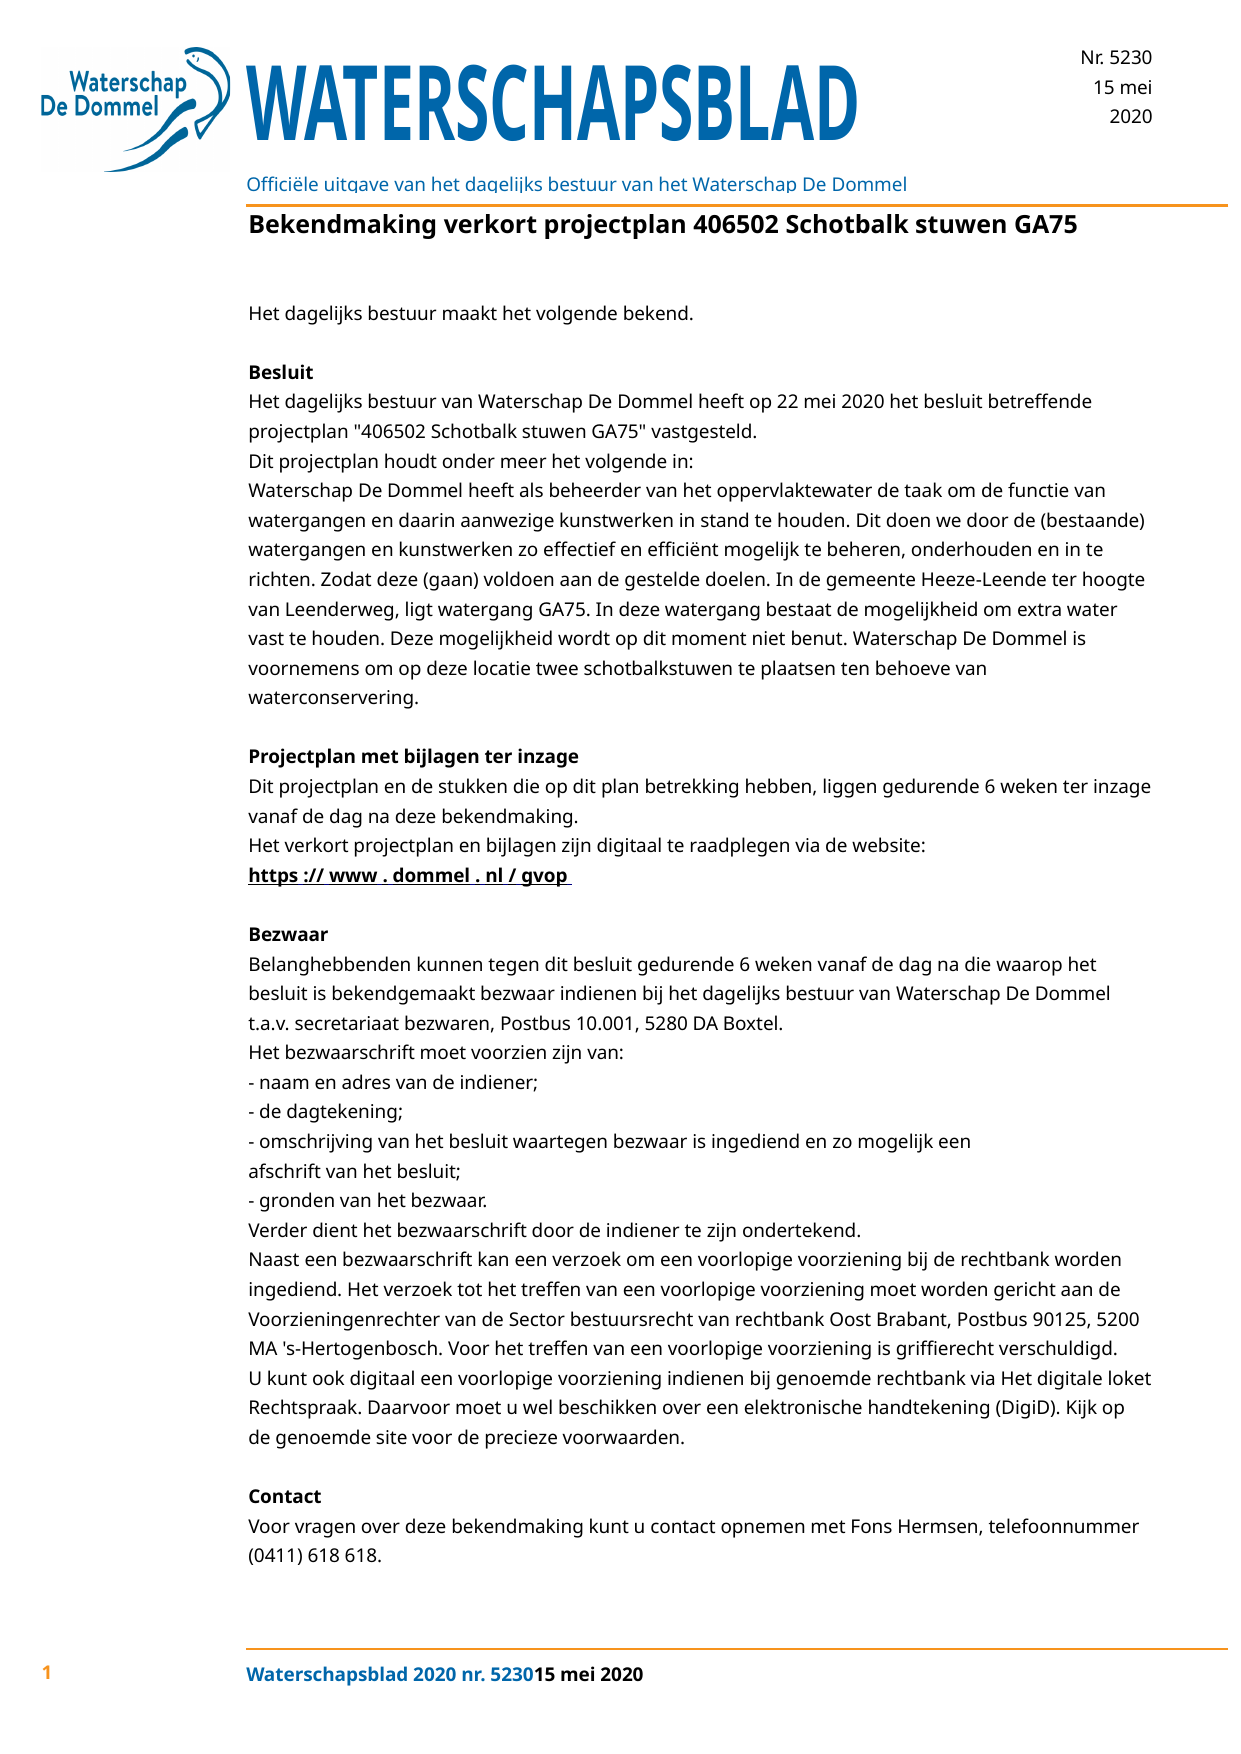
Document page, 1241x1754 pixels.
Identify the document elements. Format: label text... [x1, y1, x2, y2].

picture [41, 47, 231, 172]
text Bekendmaking verkort projectplan 406502 Schotbalk stuwen GA75 [248, 207, 1152, 241]
picture [198, 118, 210, 131]
table_header Het dagelijks bestuur maakt het volgende bekend. Besluit Het dagelijks bestuur van Waterschap De Dommel heeft op 22 mei 2020 het besluit betreffende projectplan "406502 Schotbalk stuwen GA75" vastgesteld. Dit projectplan houdt onder meer het volgende in: Waterschap De Dommel heeft als beheerder van het oppervlaktewater de taak om de functie van watergangen en daarin aanwezige kunstwerken in stand te houden. Dit doen we door de (bestaande) watergangen en kunstwerken zo effectief en efficiënt mogelijk te beheren, onderhouden en in te richten. Zodat deze (gaan) voldoen aan de gestelde doelen. In de gemeente Heeze‑Leende ter hoogte van Leenderweg, ligt watergang GA75. In deze watergang bestaat de mogelijkheid om extra water vast te houden. Deze mogelijkheid wordt op dit moment niet benut. Waterschap De Dommel is voornemens om op deze locatie twee schotbalkstuwen te plaatsen ten behoeve van waterconservering. Projectplan met bijlagen ter inzage Dit projectplan en de stukken die op dit plan betrekking hebben, liggen gedurende 6 weken ter inzage vanaf de dag na deze bekendmaking. Het verkort projectplan en bijlagen zijn digitaal te raadplegen via de website: https :// www . dommel . nl / gvop Bezwaar Belanghebbenden kunnen tegen dit besluit gedurende 6 weken vanaf de dag na die waarop het besluit is bekendgemaakt bezwaar indienen bij het dagelijks bestuur van Waterschap De Dommel t.a.v. secretariaat bezwaren, Postbus 10.001, 5280 DA Boxtel. Het bezwaarschrift moet voorzien zijn van: ‑ naam en adres van de indiener; ‑ de dagtekening; ‑ omschrijving van het besluit waartegen bezwaar is ingediend en zo mogelijk een afschrift van het besluit; ‑ gronden van het bezwaar. Verder dient het bezwaarschrift door de indiener te zijn ondertekend. Naast een bezwaarschrift kan een verzoek om een voorlopige voorziening bij de rechtbank worden ingediend. Het verzoek tot het treffen van een voorlopige voorziening moet worden gericht aan de Voorzieningenrechter van de Sector bestuursrecht van rechtbank Oost Brabant, Postbus 90125, 5200 MA 's‑Hertogenbosch. Voor het treffen van een voorlopige voorziening is griffierecht verschuldigd. U kunt ook digitaal een voorlopige voorziening indienen bij genoemde rechtbank via Het digitale loket Rechtspraak. Daarvoor moet u wel beschikken over een elektronische handtekening (DigiD). Kijk op de genoemde site voor de precieze voorwaarden. Contact Voor vragen over deze bekendmaking kunt u contact opnemen met Fons Hermsen, telefoonnummer (0411) 618 618. [248, 300, 1152, 1568]
picture [45, 99, 51, 111]
picture [204, 47, 231, 76]
